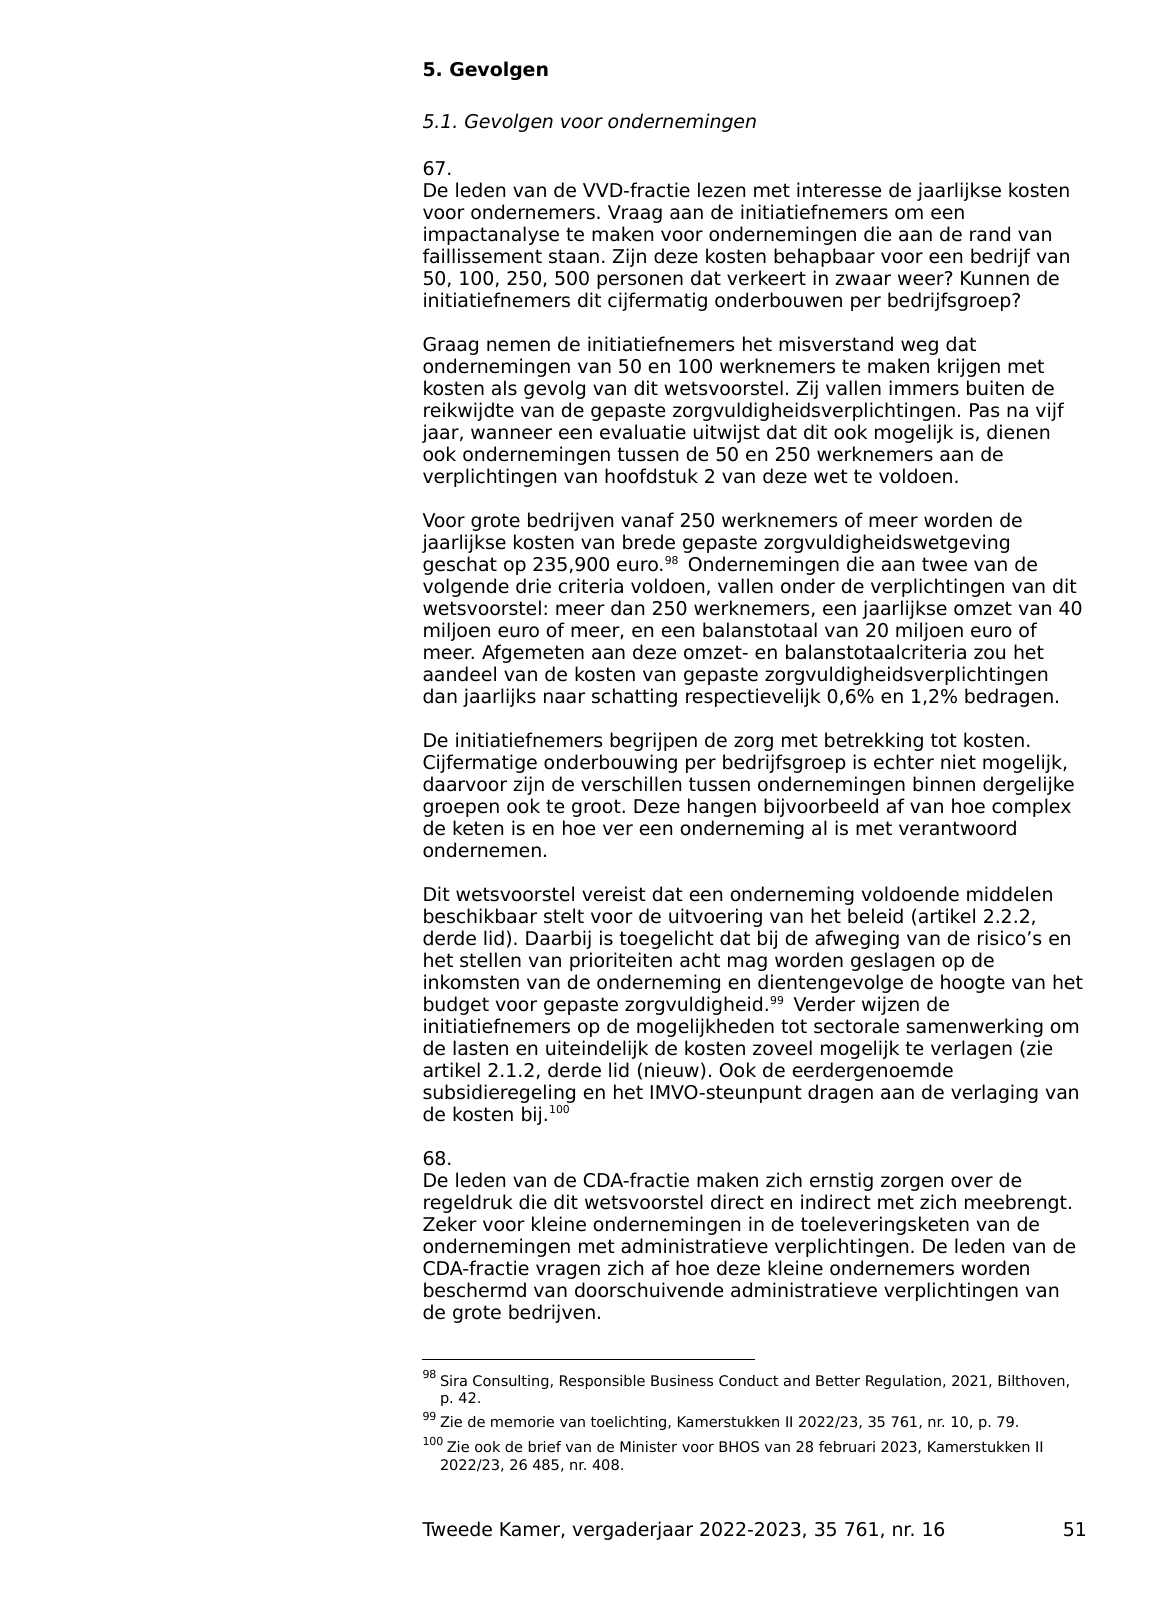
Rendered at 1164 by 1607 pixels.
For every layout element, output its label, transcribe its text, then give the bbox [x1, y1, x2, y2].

text De initiatiefnemers begrijpen de zorg met betrekking tot kosten. Cijfermatige onderbouwing per bedrijfsgroep is echter niet mogelijk, daarvoor zijn de verschillen tussen ondernemingen binnen dergelijke groepen ook te groot. Deze hangen bijvoorbeeld af van hoe complex de keten is en hoe ver een onderneming al is met verantwoord ondernemen. [422, 730, 1087, 862]
text Zie ook de brief van de Minister voor BHOS van 28 februari 2023, Kamerstukken II 2022/23, 26 485, nr. 408. [422, 1435, 1087, 1474]
subtitle 5. Gevolgen [422, 59, 1087, 81]
text 67. [422, 158, 1087, 180]
text De leden van de VVD-fractie lezen met interesse de jaarlijkse kosten voor ondernemers. Vraag aan de initiatiefnemers om een impactanalyse te maken voor ondernemingen die aan de rand van faillissement staan. Zijn deze kosten behapbaar voor een bedrijf van 50, 100, 250, 500 personen dat verkeert in zwaar weer? Kunnen de initiatiefnemers dit cijfermatig onderbouwen per bedrijfsgroep? [422, 180, 1087, 312]
text Graag nemen de initiatiefnemers het misverstand weg dat ondernemingen van 50 en 100 werknemers te maken krijgen met kosten als gevolg van dit wetsvoorstel. Zij vallen immers buiten de reikwijdte van de gepaste zorgvuldigheidsverplichtingen. Pas na vijf jaar, wanneer een evaluatie uitwijst dat dit ook mogelijk is, dienen ook ondernemingen tussen de 50 en 250 werknemers aan de verplichtingen van hoofdstuk 2 van deze wet te voldoen. [422, 334, 1087, 488]
subtitle 5.1. Gevolgen voor ondernemingen [422, 111, 1087, 133]
text Dit wetsvoorstel vereist dat een onderneming voldoende middelen beschikbaar stelt voor de uitvoering van het beleid (artikel 2.2.2, derde lid). Daarbij is toegelicht dat bij de afweging van de risico’s en het stellen van prioriteiten acht mag worden geslagen op de inkomsten van de onderneming en dientengevolge de hoogte van het budget voor gepaste zorgvuldigheid. Verder wijzen de initiatiefnemers op de mogelijkheden tot sectorale samenwerking om de lasten en uiteindelijk de kosten zoveel mogelijk te verlagen (zie artikel 2.1.2, derde lid (nieuw). Ook de eerdergenoemde subsidieregeling en het IMVO-steunpunt dragen aan de verlaging van de kosten bij. [422, 884, 1087, 1126]
text De leden van de CDA-fractie maken zich ernstig zorgen over de regeldruk die dit wetsvoorstel direct en indirect met zich meebrengt. Zeker voor kleine ondernemingen in de toeleveringsketen van de ondernemingen met administratieve verplichtingen. De leden van de CDA-fractie vragen zich af hoe deze kleine ondernemers worden beschermd van doorschuivende administratieve verplichtingen van de grote bedrijven. [422, 1170, 1087, 1324]
text 68. [422, 1148, 1087, 1170]
text Sira Consulting, Responsible Business Conduct and Better Regulation, 2021, Bilthoven, p. 42. [422, 1368, 1087, 1407]
text Zie de memorie van toelichting, Kamerstukken II 2022/23, 35 761, nr. 10, p. 79. [422, 1410, 1087, 1432]
text Voor grote bedrijven vanaf 250 werknemers of meer worden de jaarlijkse kosten van brede gepaste zorgvuldigheidswetgeving geschat op 235,900 euro. Ondernemingen die aan twee van de volgende drie criteria voldoen, vallen onder de verplichtingen van dit wetsvoorstel: meer dan 250 werknemers, een jaarlijkse omzet van 40 miljoen euro of meer, en een balanstotaal van 20 miljoen euro of meer. Afgemeten aan deze omzet- en balanstotaalcriteria zou het aandeel van de kosten van gepaste zorgvuldigheidsverplichtingen dan jaarlijks naar schatting respectievelijk 0,6% en 1,2% bedragen. [422, 510, 1087, 708]
